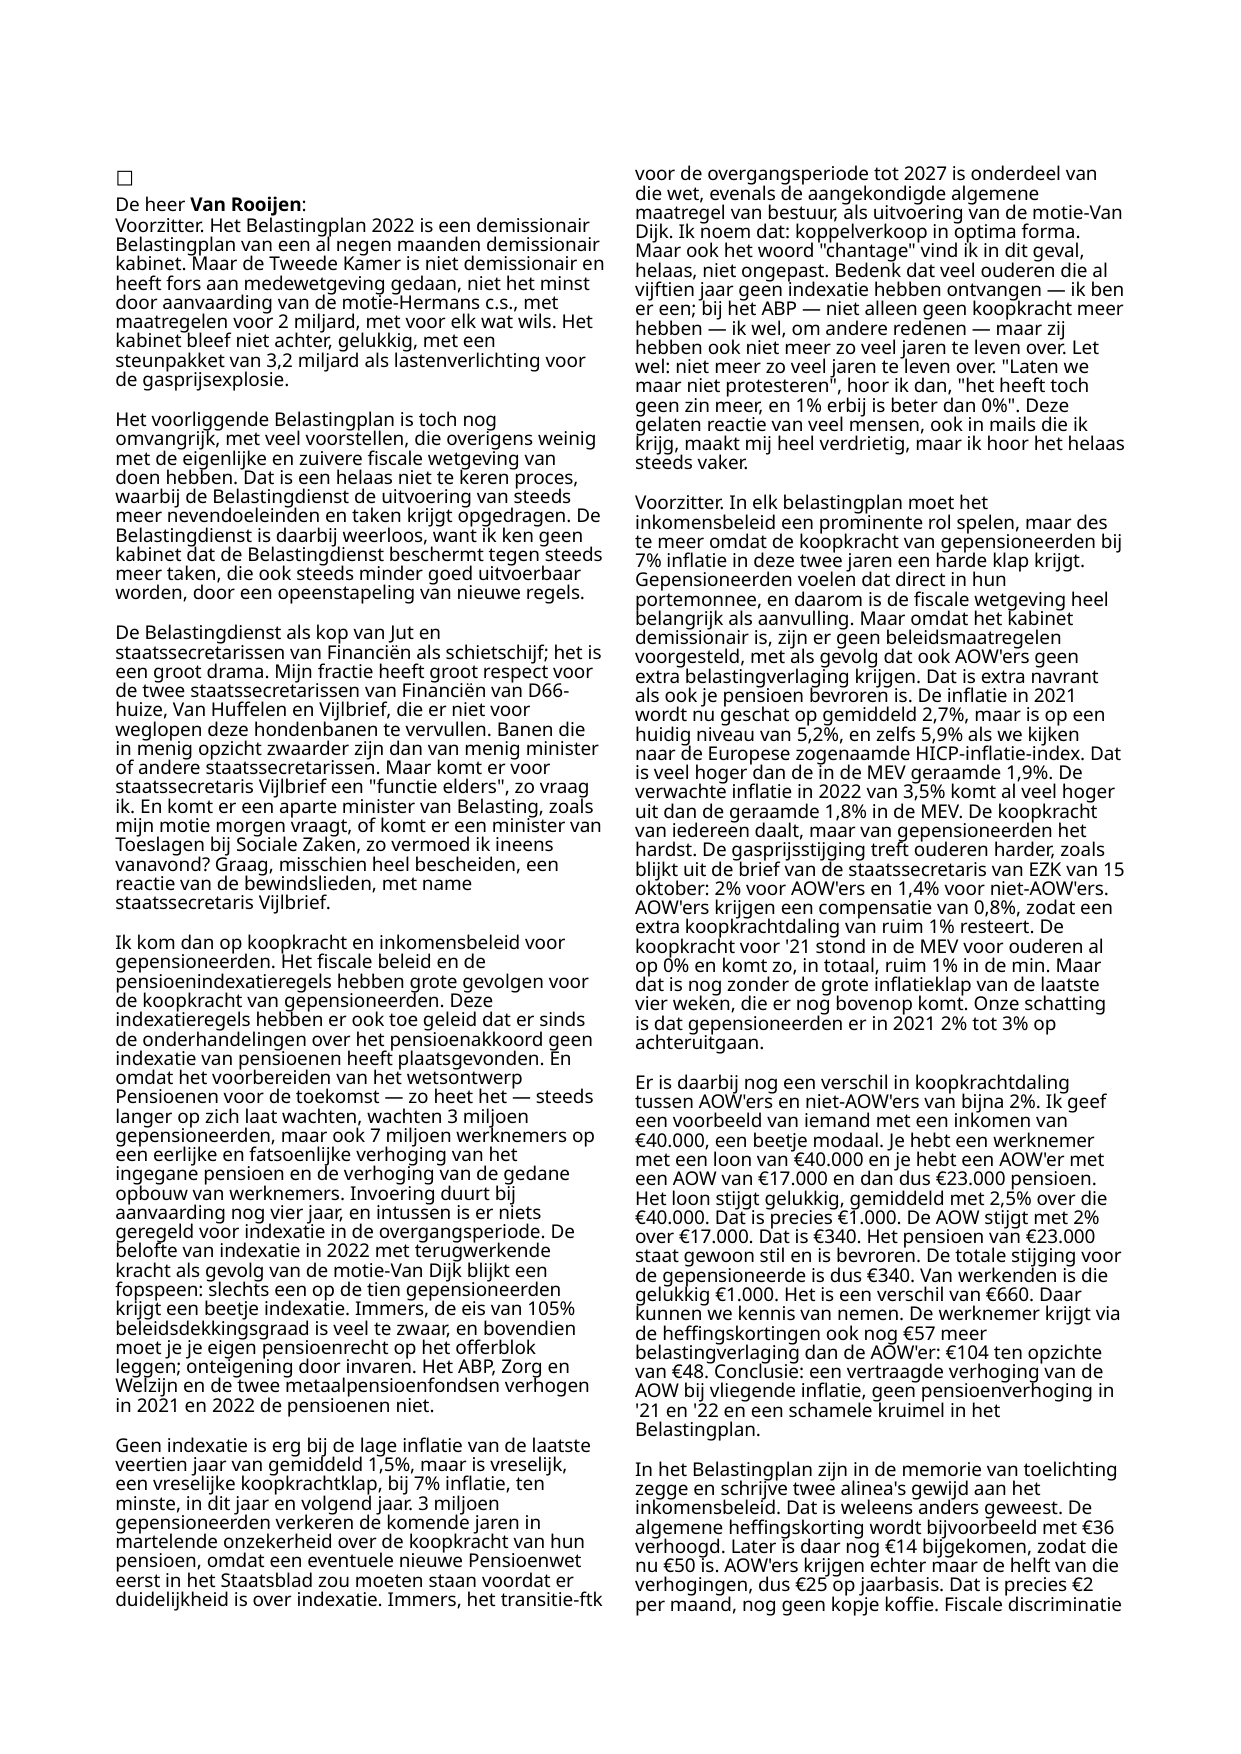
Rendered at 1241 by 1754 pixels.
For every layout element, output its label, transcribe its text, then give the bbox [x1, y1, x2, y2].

text Geen indexatie is erg bij de lage inflatie van de laatste veertien jaar van gemiddeld 1,5%, maar is vreselijk, een vreselijke koopkrachtklap, bij 7% inflatie, ten minste, in dit jaar en volgend jaar. 3 miljoen gepensioneerden verkeren de komende jaren in martelende onzekerheid over de koopkracht van hun pensioen, omdat een eventuele nieuwe Pensioenwet eerst in het Staatsblad zou moeten staan voordat er duidelijkheid is over indexatie. Immers, het transitie-ftk [115, 1437, 605, 1610]
text ⬜ [115, 165, 605, 191]
text De Belastingdienst als kop van Jut en staatssecretarissen van Financiën als schietschijf; het is een groot drama. Mijn fractie heeft groot respect voor de twee staatssecretarissen van Financiën van D66-huize, Van Huffelen en Vijlbrief, die er niet voor weglopen deze hondenbanen te vervullen. Banen die in menig opzicht zwaarder zijn dan van menig minister of andere staatssecretarissen. Maar komt er voor staatssecretaris Vijlbrief een "functie elders", zo vraag ik. En komt er een aparte minister van Belasting, zoals mijn motie morgen vraagt, of komt er een minister van Toeslagen bij Sociale Zaken, zo vermoed ik ineens vanavond? Graag, misschien heel bescheiden, een reactie van de bewindslieden, met name staatssecretaris Vijlbrief. [115, 624, 605, 913]
text Voorzitter. In elk belastingplan moet het inkomensbeleid een prominente rol spelen, maar des te meer omdat de koopkracht van gepensioneerden bij 7% inflatie in deze twee jaren een harde klap krijgt. Gepensioneerden voelen dat direct in hun portemonnee, en daarom is de fiscale wetgeving heel belangrijk als aanvulling. Maar omdat het kabinet demissionair is, zijn er geen beleidsmaatregelen voorgesteld, met als gevolg dat ook AOW'ers geen extra belastingverlaging krijgen. Dat is extra navrant als ook je pensioen bevroren is. De inflatie in 2021 wordt nu geschat op gemiddeld 2,7%, maar is op een huidig niveau van 5,2%, en zelfs 5,9% als we kijken naar de Europese zogenaamde HICP-inflatie-index. Dat is veel hoger dan de in de MEV geraamde 1,9%. De verwachte inflatie in 2022 van 3,5% komt al veel hoger uit dan de geraamde 1,8% in de MEV. De koopkracht van iedereen daalt, maar van gepensioneerden het hardst. De gasprijsstijging treft ouderen harder, zoals blijkt uit de brief van de staatssecretaris van EZK van 15 oktober: 2% voor AOW'ers en 1,4% voor niet-AOW'ers. AOW'ers krijgen een compensatie van 0,8%, zodat een extra koopkrachtdaling van ruim 1% resteert. De koopkracht voor '21 stond in de MEV voor ouderen al op 0% en komt zo, in totaal, ruim 1% in de min. Maar dat is nog zonder de grote inflatieklap van de laatste vier weken, die er nog bovenop komt. Onze schatting is dat gepensioneerden er in 2021 2% tot 3% op achteruitgaan. [635, 494, 1125, 1053]
text voor de overgangsperiode tot 2027 is onderdeel van die wet, evenals de aangekondigde algemene maatregel van bestuur, als uitvoering van de motie-Van Dijk. Ik noem dat: koppelverkoop in optima forma. Maar ook het woord "chantage" vind ik in dit geval, helaas, niet ongepast. Bedenk dat veel ouderen die al vijftien jaar geen indexatie hebben ontvangen — ik ben er een; bij het ABP — niet alleen geen koopkracht meer hebben — ik wel, om andere redenen — maar zij hebben ook niet meer zo veel jaren te leven over. Let wel: niet meer zo veel jaren te leven over. "Laten we maar niet protesteren", hoor ik dan, "het heeft toch geen zin meer, en 1% erbij is beter dan 0%". Deze gelaten reactie van veel mensen, ook in mails die ik krijg, maakt mij heel verdrietig, maar ik hoor het helaas steeds vaker. [635, 165, 1125, 474]
text Er is daarbij nog een verschil in koopkrachtdaling tussen AOW'ers en niet-AOW'ers van bijna 2%. Ik geef een voorbeeld van iemand met een inkomen van €40.000, een beetje modaal. Je hebt een werknemer met een loon van €40.000 en je hebt een AOW'er met een AOW van €17.000 en dan dus €23.000 pensioen. Het loon stijgt gelukkig, gemiddeld met 2,5% over die €40.000. Dat is precies €1.000. De AOW stijgt met 2% over €17.000. Dat is €340. Het pensioen van €23.000 staat gewoon stil en is bevroren. De totale stijging voor de gepensioneerde is dus €340. Van werkenden is die gelukkig €1.000. Het is een verschil van €660. Daar kunnen we kennis van nemen. De werknemer krijgt via de heffingskortingen ook nog €57 meer belastingverlaging dan de AOW'er: €104 ten opzichte van €48. Conclusie: een vertraagde verhoging van de AOW bij vliegende inflatie, geen pensioenverhoging in '21 en '22 en een schamele kruimel in het Belastingplan. [635, 1074, 1125, 1440]
text Ik kom dan op koopkracht en inkomensbeleid voor gepensioneerden. Het fiscale beleid en de pensioenindexatieregels hebben grote gevolgen voor de koopkracht van gepensioneerden. Deze indexatieregels hebben er ook toe geleid dat er sinds de onderhandelingen over het pensioenakkoord geen indexatie van pensioenen heeft plaatsgevonden. En omdat het voorbereiden van het wetsontwerp Pensioenen voor de toekomst — zo heet het — steeds langer op zich laat wachten, wachten 3 miljoen gepensioneerden, maar ook 7 miljoen werknemers op een eerlijke en fatsoenlijke verhoging van het ingegane pensioen en de verhoging van de gedane opbouw van werknemers. Invoering duurt bij aanvaarding nog vier jaar, en intussen is er niets geregeld voor indexatie in de overgangsperiode. De belofte van indexatie in 2022 met terugwerkende kracht als gevolg van de motie-Van Dijk blijkt een fopspeen: slechts een op de tien gepensioneerden krijgt een beetje indexatie. Immers, de eis van 105% beleidsdekkingsgraad is veel te zwaar, en bovendien moet je je eigen pensioenrecht op het offerblok leggen; onteigening door invaren. Het ABP, Zorg en Welzijn en de twee metaalpensioenfondsen verhogen in 2021 en 2022 de pensioenen niet. [115, 934, 605, 1416]
text In het Belastingplan zijn in de memorie van toelichting zegge en schrijve twee alinea's gewijd aan het inkomensbeleid. Dat is weleens anders geweest. De algemene heffingskorting wordt bijvoorbeeld met €36 verhoogd. Later is daar nog €14 bijgekomen, zodat die nu €50 is. AOW'ers krijgen echter maar de helft van die verhogingen, dus €25 op jaarbasis. Dat is precies €2 per maand, nog geen kopje koffie. Fiscale discriminatie [635, 1461, 1125, 1615]
text Voorzitter. Het Belastingplan 2022 is een demissionair Belastingplan van een al negen maanden demissionair kabinet. Maar de Tweede Kamer is niet demissionair en heeft fors aan medewetgeving gedaan, niet het minst door aanvaarding van de motie-Hermans c.s., met maatregelen voor 2 miljard, met voor elk wat wils. Het kabinet bleef niet achter, gelukkig, met een steunpakket van 3,2 miljard als lastenverlichting voor de gasprijsexplosie. [115, 217, 605, 390]
text Het voorliggende Belastingplan is toch nog omvangrijk, met veel voorstellen, die overigens weinig met de eigenlijke en zuivere fiscale wetgeving van doen hebben. Dat is een helaas niet te keren proces, waarbij de Belastingdienst de uitvoering van steeds meer nevendoeleinden en taken krijgt opgedragen. De Belastingdienst is daarbij weerloos, want ik ken geen kabinet dat de Belastingdienst beschermt tegen steeds meer taken, die ook steeds minder goed uitvoerbaar worden, door een opeenstapeling van nieuwe regels. [115, 411, 605, 604]
text De heer Van Rooijen: [115, 191, 605, 217]
